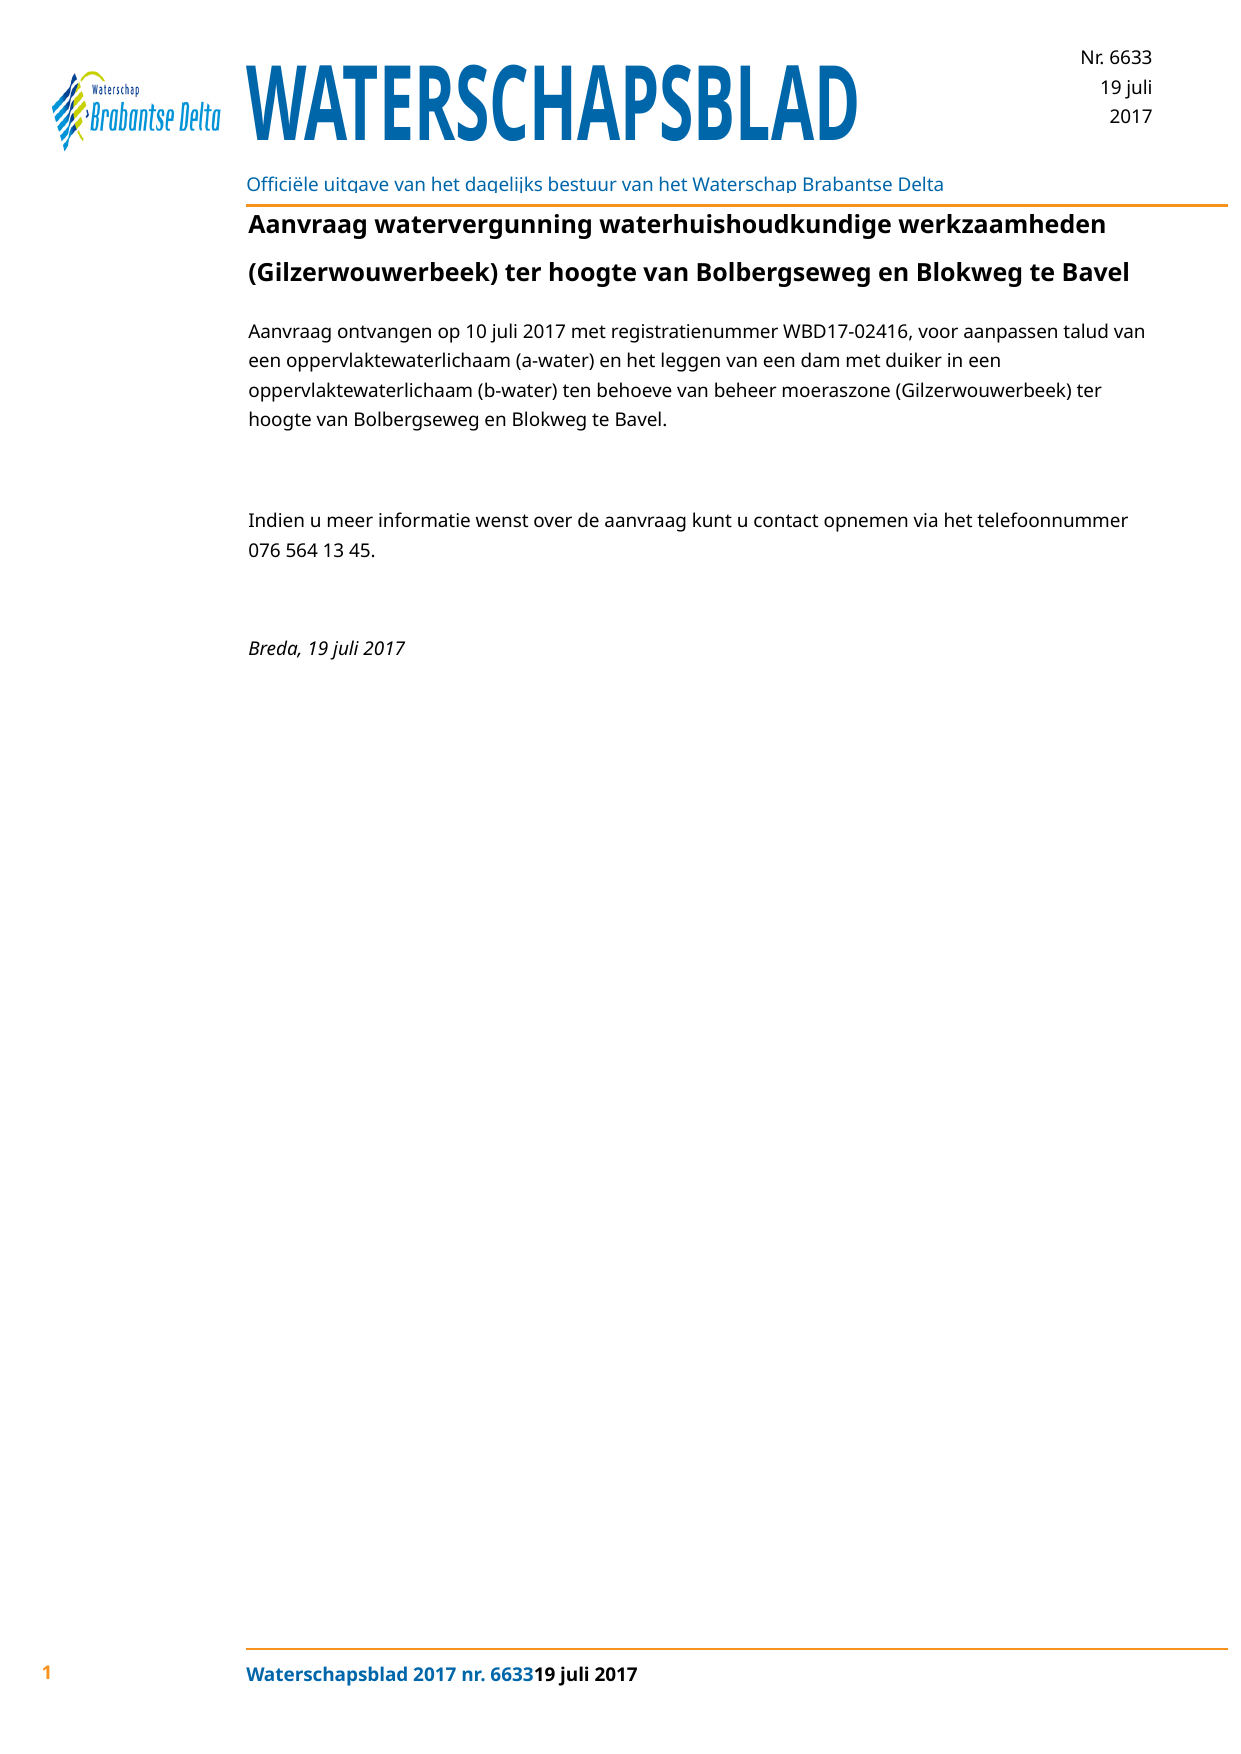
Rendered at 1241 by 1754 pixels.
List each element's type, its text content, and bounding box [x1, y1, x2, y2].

text Breda, 19 juli 2017 [248, 635, 1152, 661]
picture [41, 47, 231, 172]
text Indien u meer informatie wenst over de aanvraag kunt u contact opnemen via het telefoonnummer 076 564 13 45. [248, 507, 1152, 563]
text Aanvraag ontvangen op 10 juli 2017 met registratienummer WBD17-02416, voor aanpassen talud van een oppervlaktewaterlichaam (a-water) en het leggen van een dam met duiker in een oppervlaktewaterlichaam (b-water) ten behoeve van beheer moeraszone (Gilzerwouwerbeek) ter hoogte van Bolbergseweg en Blokweg te Bavel. [248, 318, 1152, 432]
text Aanvraag watervergunning waterhuishoudkundige werkzaamheden (Gilzerwouwerbeek) ter hoogte van Bolbergseweg en Blokweg te Bavel [248, 207, 1152, 288]
